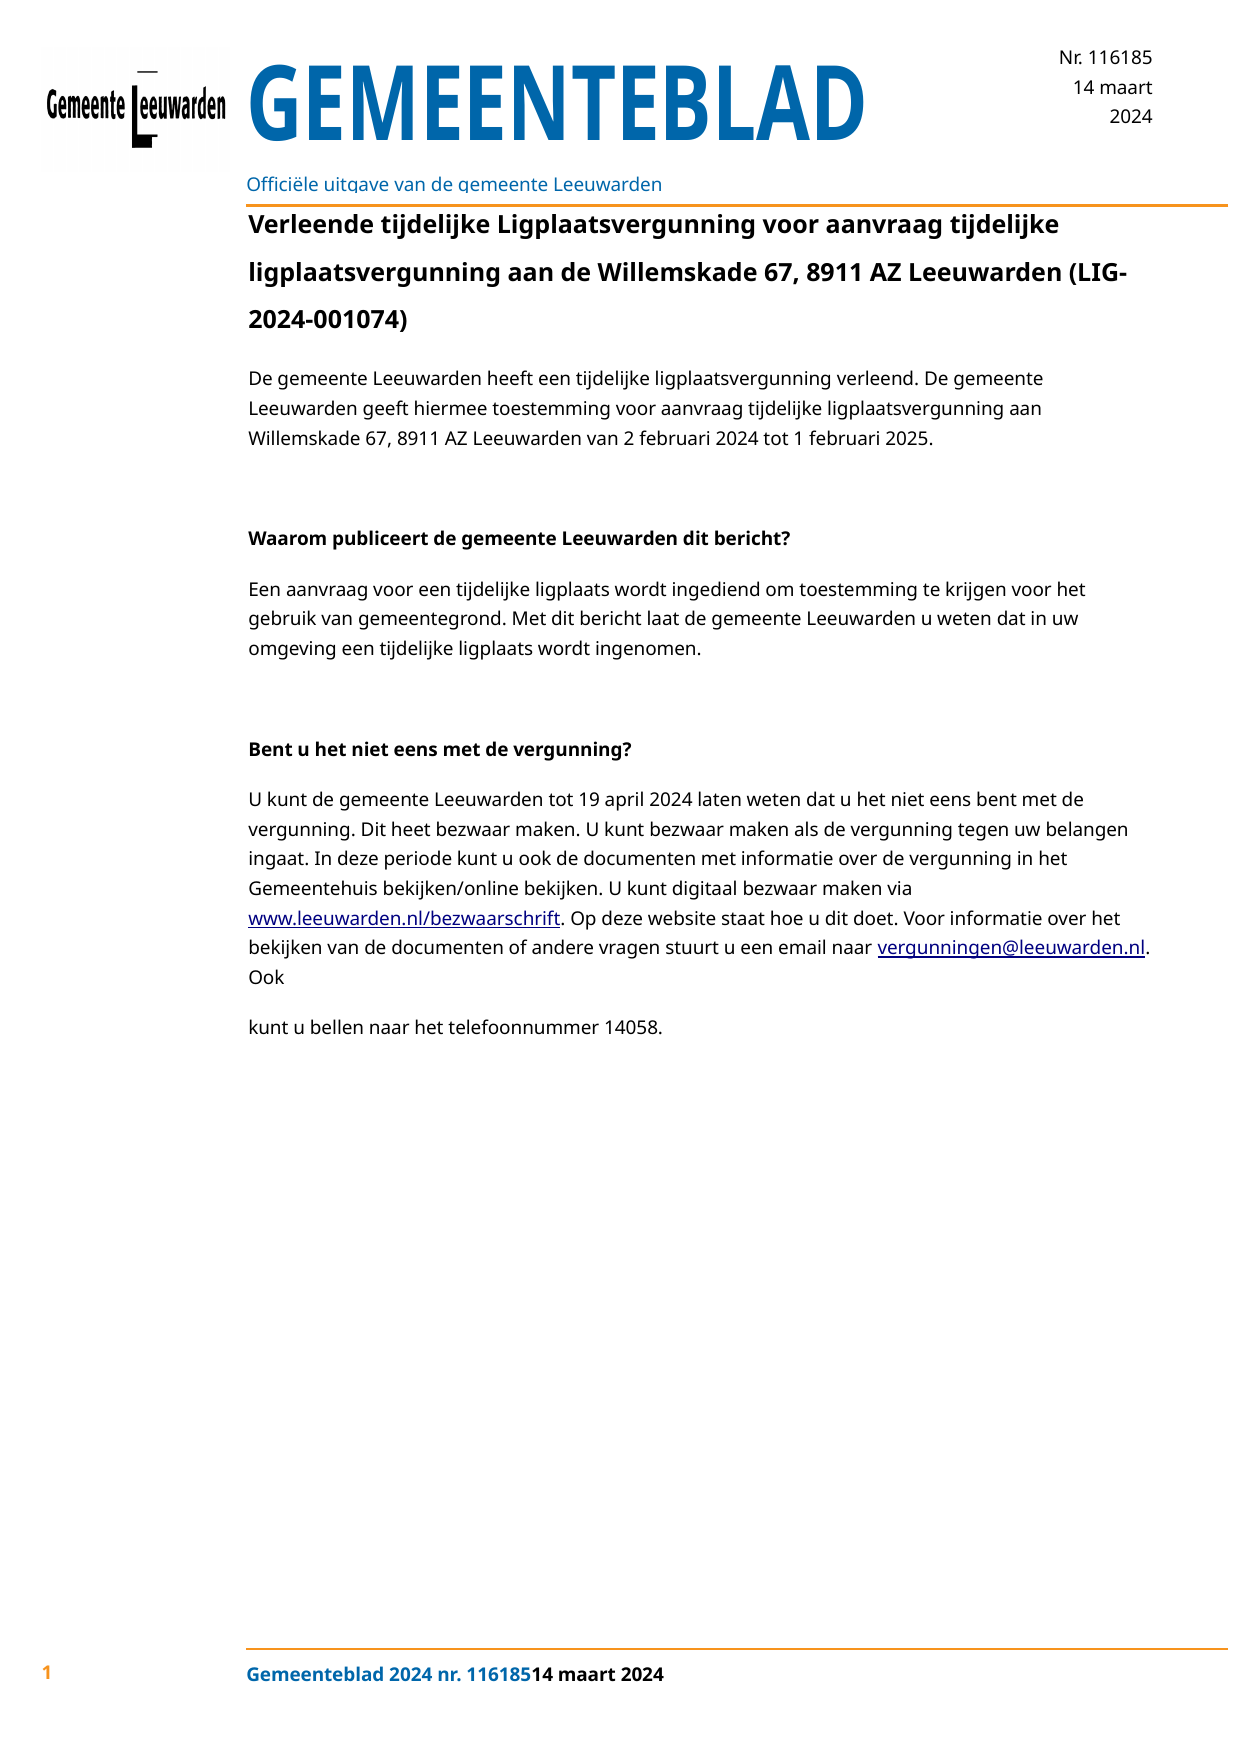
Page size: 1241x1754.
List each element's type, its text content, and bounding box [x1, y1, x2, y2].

text Verleende tijdelijke Ligplaatsvergunning voor aanvraag tijdelijke ligplaatsvergunning aan de Willemskade 67, 8911 AZ Leeuwarden (LIG-2024-001074) [248, 207, 1152, 336]
text Waarom publiceert de gemeente Leeuwarden dit bericht? [248, 526, 1152, 551]
text Een aanvraag voor een tijdelijke ligplaats wordt ingediend om toestemming te krijgen voor het gebruik van gemeentegrond. Met dit bericht laat de gemeente Leeuwarden u weten dat in uw omgeving een tijdelijke ligplaats wordt ingenomen. [248, 576, 1152, 661]
text kunt u bellen naar het telefoonnummer 14058. [248, 1014, 1152, 1040]
text Bent u het niet eens met de vergunning? [248, 736, 1152, 762]
text U kunt de gemeente Leeuwarden tot 19 april 2024 laten weten dat u het niet eens bent met de vergunning. Dit heet bezwaar maken. U kunt bezwaar maken als de vergunning tegen uw belangen ingaat. In deze periode kunt u ook de documenten met informatie over de vergunning in het Gemeentehuis bekijken/online bekijken. U kunt digitaal bezwaar maken via www.leeuwarden.nl/bezwaarschrift. Op deze website staat hoe u dit doet. Voor informatie over het bekijken van de documenten of andere vragen stuurt u een email naar vergunningen@leeuwarden.nl. Ook [248, 786, 1152, 989]
picture [41, 47, 231, 172]
text De gemeente Leeuwarden heeft een tijdelijke ligplaatsvergunning verleend. De gemeente Leeuwarden geeft hiermee toestemming voor aanvraag tijdelijke ligplaatsvergunning aan Willemskade 67, 8911 AZ Leeuwarden van 2 februari 2024 tot 1 februari 2025. [248, 366, 1152, 450]
